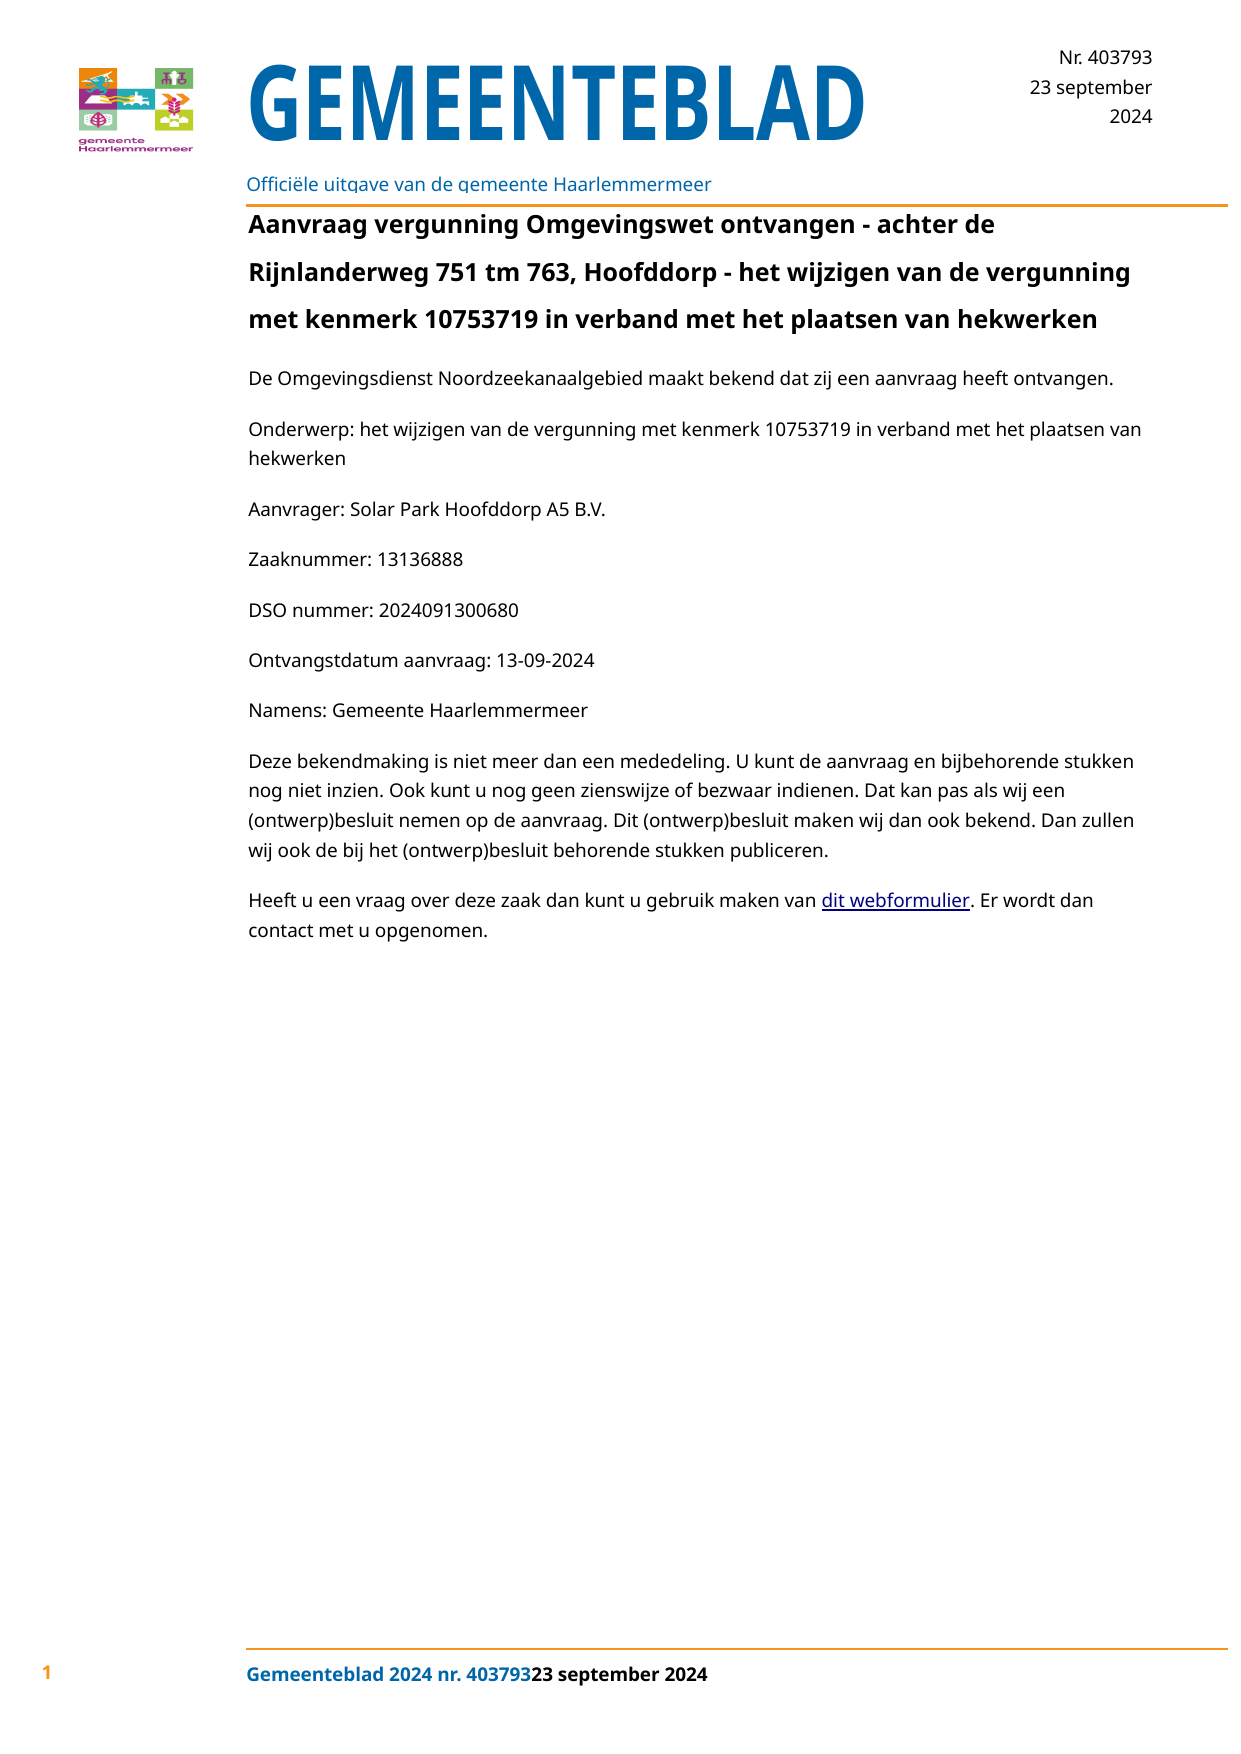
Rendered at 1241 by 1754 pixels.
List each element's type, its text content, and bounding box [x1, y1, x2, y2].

text Zaaknummer: 13136888 [248, 546, 1152, 572]
text Ontvangstdatum aanvraag: 13-09-2024 [248, 647, 1152, 673]
text DSO nummer: 2024091300680 [248, 597, 1152, 622]
text Aanvraag vergunning Omgevingswet ontvangen - achter de Rijnlanderweg 751 tm 763, Hoofddorp - het wijzigen van de vergunning met kenmerk 10753719 in verband met het plaatsen van hekwerken [248, 207, 1152, 336]
text Deze bekendmaking is niet meer dan een mededeling. U kunt de aanvraag en bijbehorende stukken nog niet inzien. Ook kunt u nog geen zienswijze of bezwaar indienen. Dat kan pas als wij een (ontwerp)besluit nemen op de aanvraag. Dit (ontwerp)besluit maken wij dan ook bekend. Dan zullen wij ook de bij het (ontwerp)besluit behorende stukken publiceren. [248, 748, 1152, 862]
picture [41, 47, 231, 172]
text Heeft u een vraag over deze zaak dan kunt u gebruik maken van dit webformulier. Er wordt dan contact met u opgenomen. [248, 887, 1152, 942]
text De Omgevingsdienst Noordzeekanaalgebied maakt bekend dat zij een aanvraag heeft ontvangen. [248, 366, 1152, 391]
text Namens: Gemeente Haarlemmermeer [248, 698, 1152, 723]
text Aanvrager: Solar Park Hoofddorp A5 B.V. [248, 496, 1152, 522]
text Onderwerp: het wijzigen van de vergunning met kenmerk 10753719 in verband met het plaatsen van hekwerken [248, 416, 1152, 471]
